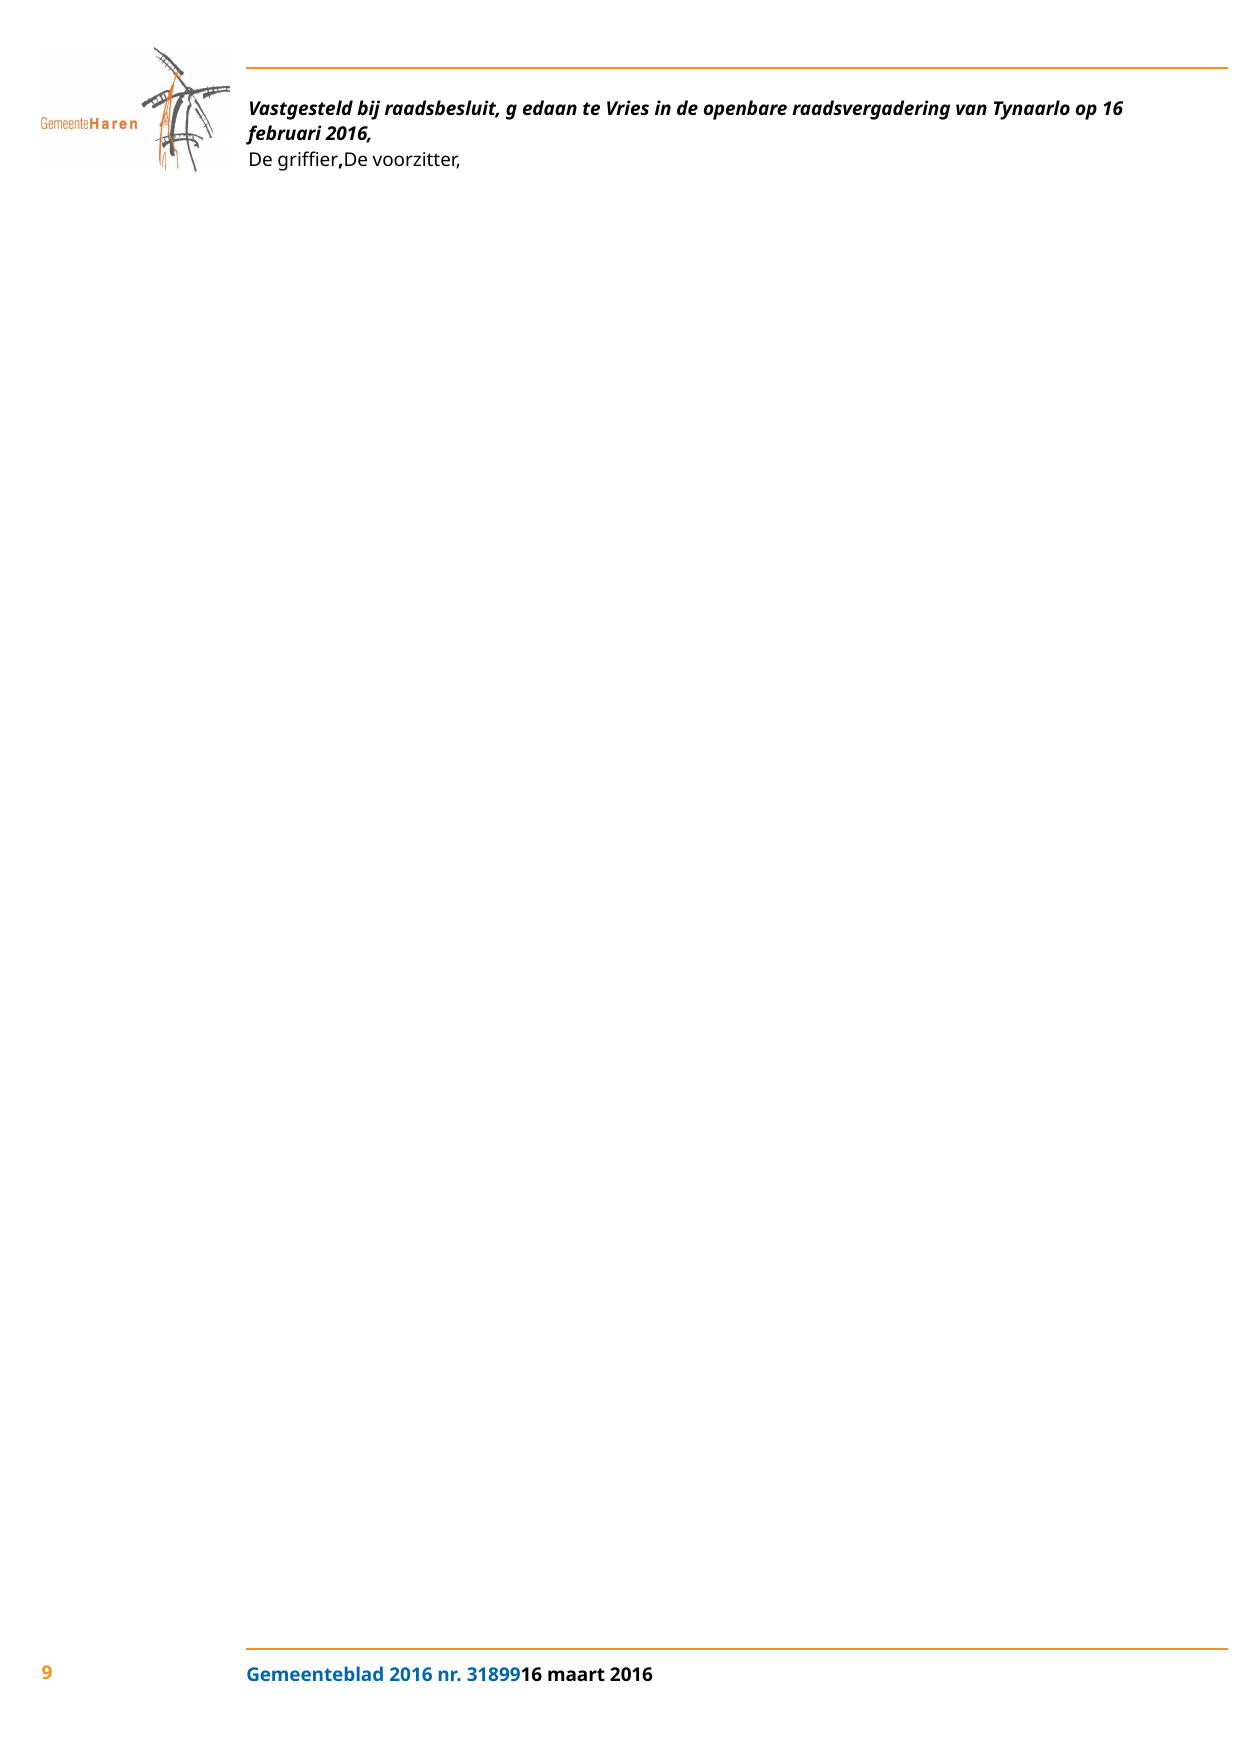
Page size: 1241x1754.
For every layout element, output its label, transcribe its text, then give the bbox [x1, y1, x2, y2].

text De griffier,De voorzitter, [248, 146, 1152, 172]
text Vastgesteld bij raadsbesluit, g edaan te Vries in de openbare raadsvergadering van Tynaarlo op 16 februari 2016, [248, 95, 1152, 146]
picture [41, 47, 231, 172]
